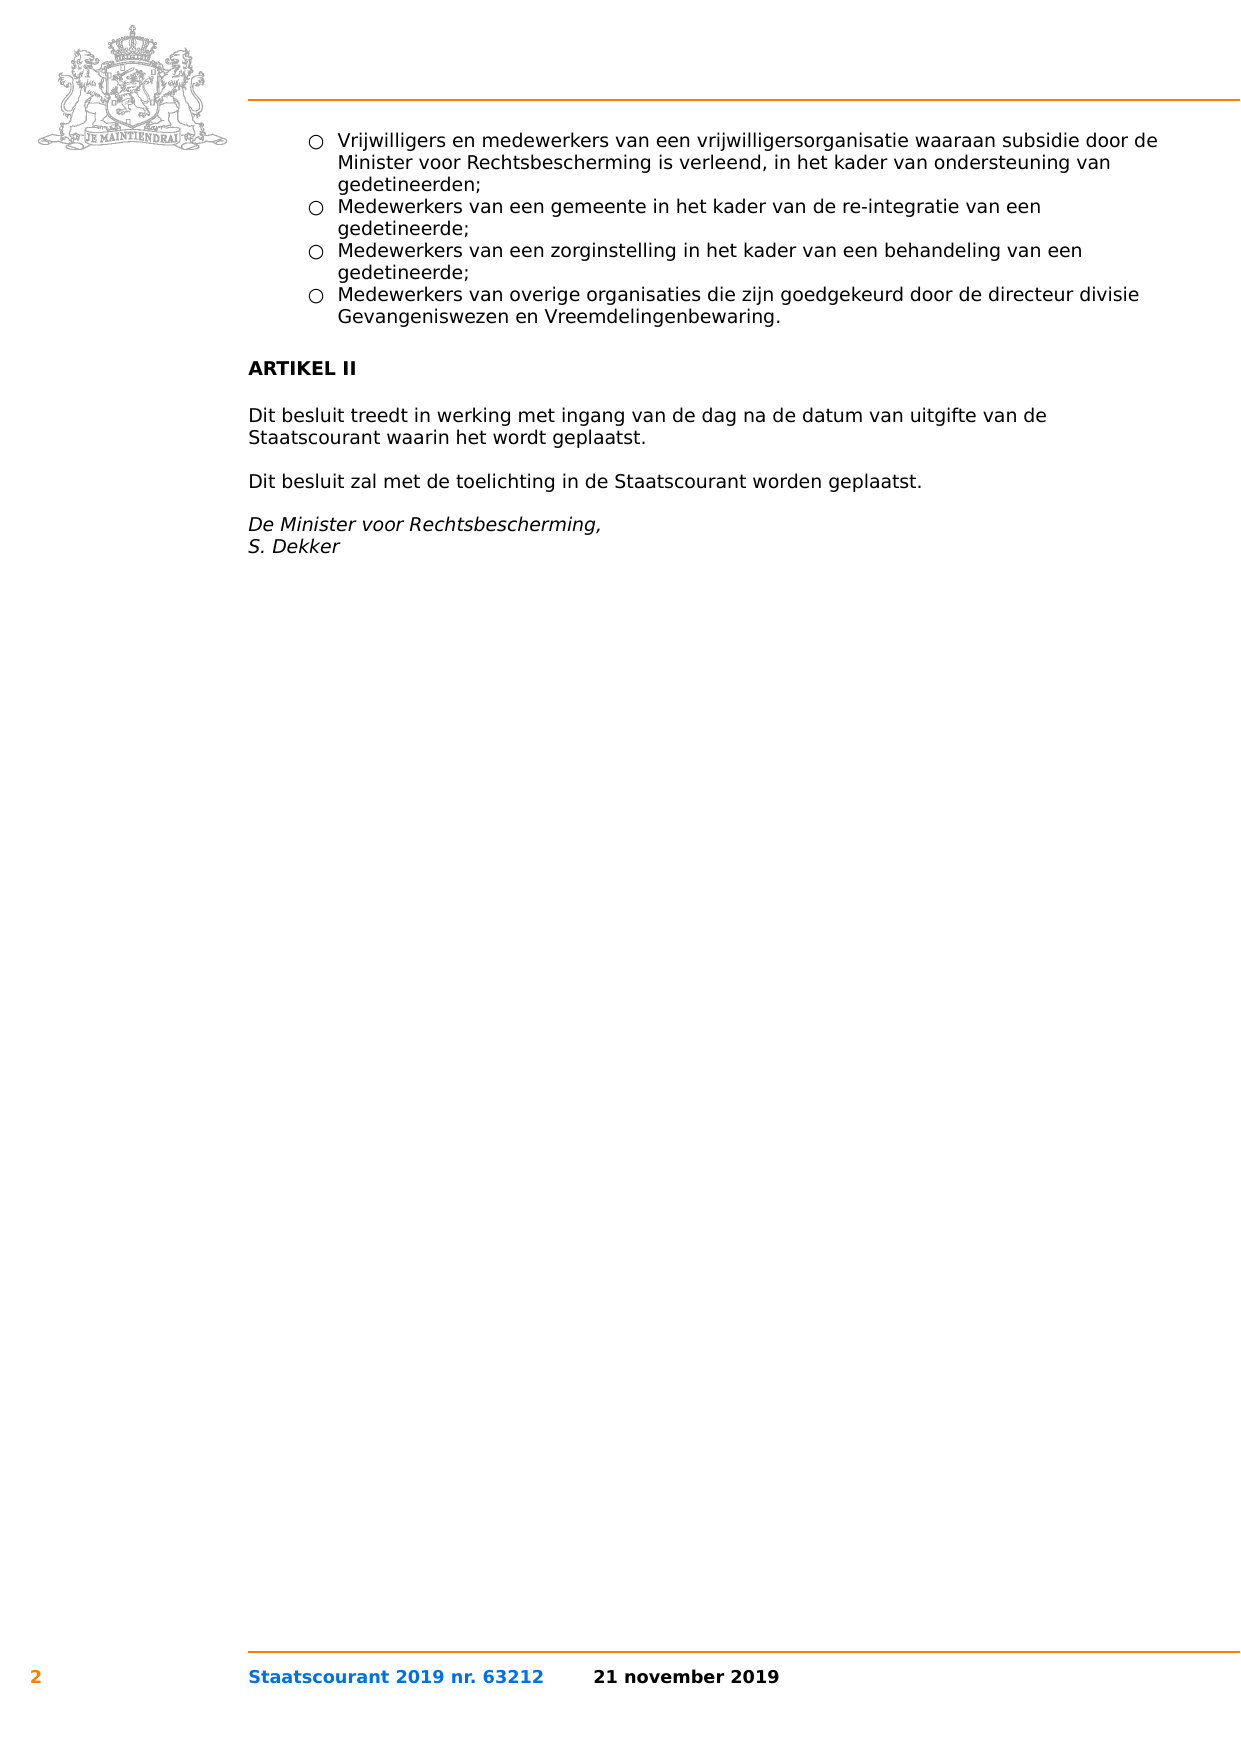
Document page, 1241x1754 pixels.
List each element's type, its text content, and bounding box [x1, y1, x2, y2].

text Dit besluit zal met de toelichting in de Staatscourant worden geplaatst. [248, 471, 1163, 492]
text De Minister voor Rechtsbescherming, S. Dekker [248, 514, 1163, 558]
text ○ Vrijwilligers en medewerkers van een vrijwilligersorganisatie waaraan subsidie door de Minister voor Rechtsbescherming is verleend, in het kader van ondersteuning van gedetineerden; [308, 130, 1163, 196]
text Dit besluit treedt in werking met ingang van de dag na de datum van uitgifte van de Staatscourant waarin het wordt geplaatst. [248, 405, 1163, 449]
text ○ Medewerkers van overige organisaties die zijn goedgekeurd door de directeur divisie Gevangeniswezen en Vreemdelingenbewaring. [308, 284, 1163, 328]
subtitle ARTIKEL II [248, 358, 1163, 380]
text ○ Medewerkers van een gemeente in het kader van de re-integratie van een gedetineerde; [308, 196, 1163, 240]
text ○ Medewerkers van een zorginstelling in het kader van een behandeling van een gedetineerde; [308, 240, 1163, 284]
picture [38, 25, 227, 150]
